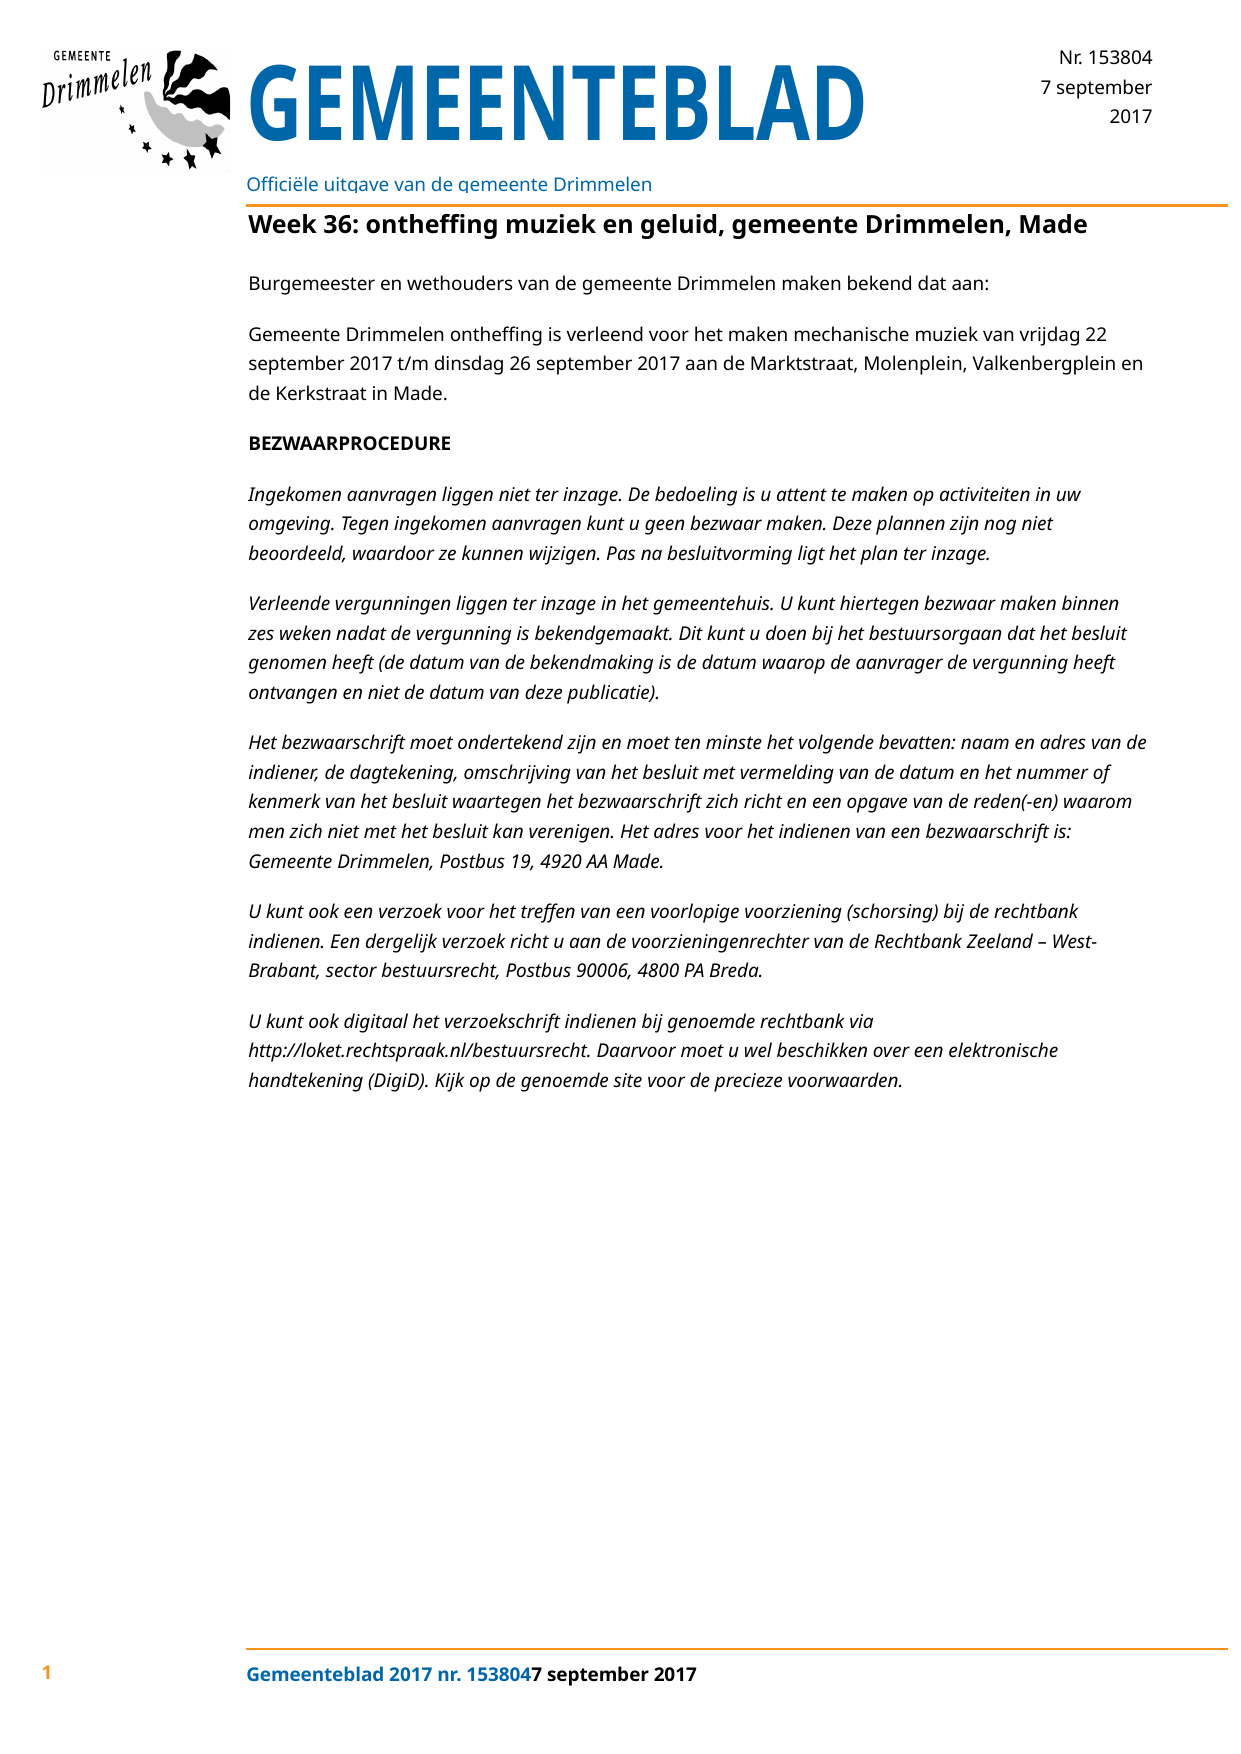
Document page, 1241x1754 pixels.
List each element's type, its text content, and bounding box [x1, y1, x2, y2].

text Burgemeester en wethouders van de gemeente Drimmelen maken bekend dat aan: [248, 270, 1152, 296]
text U kunt ook een verzoek voor het treffen van een voorlopige voorziening (schorsing) bij de rechtbank indienen. Een dergelijk verzoek richt u aan de voorzieningenrechter van de Rechtbank Zeeland – West-Brabant, sector bestuursrecht, Postbus 90006, 4800 PA Breda. [248, 898, 1152, 983]
text Week 36: ontheffing muziek en geluid, gemeente Drimmelen, Made [248, 207, 1152, 241]
text BEZWAARPROCEDURE [248, 430, 1152, 456]
text Ingekomen aanvragen liggen niet ter inzage. De bedoeling is u attent te maken op activiteiten in uw omgeving. Tegen ingekomen aanvragen kunt u geen bezwaar maken. Deze plannen zijn nog niet beoordeeld, waardoor ze kunnen wijzigen. Pas na besluitvorming ligt het plan ter inzage. [248, 481, 1152, 566]
text Gemeente Drimmelen ontheffing is verleend voor het maken mechanische muziek van vrijdag 22 september 2017 t/m dinsdag 26 september 2017 aan de Marktstraat, Molenplein, Valkenbergplein en de Kerkstraat in Made. [248, 321, 1152, 406]
text Verleende vergunningen liggen ter inzage in het gemeentehuis. U kunt hiertegen bezwaar maken binnen zes weken nadat de vergunning is bekendgemaakt. Dit kunt u doen bij het bestuursorgaan dat het besluit genomen heeft (de datum van de bekendmaking is de datum waarop de aanvrager de vergunning heeft ontvangen en niet de datum van deze publicatie). [248, 590, 1152, 705]
text U kunt ook digitaal het verzoekschrift indienen bij genoemde rechtbank via http://loket.rechtspraak.nl/bestuursrecht. Daarvoor moet u wel beschikken over een elektronische handtekening (DigiD). Kijk op de genoemde site voor de precieze voorwaarden. [248, 1008, 1152, 1093]
text Het bezwaarschrift moet ondertekend zijn en moet ten minste het volgende bevatten: naam en adres van de indiener, de dagtekening, omschrijving van het besluit met vermelding van de datum en het nummer of kenmerk van het besluit waartegen het bezwaarschrift zich richt en een opgave van de reden(-en) waarom men zich niet met het besluit kan verenigen. Het adres voor het indienen van een bezwaarschrift is: Gemeente Drimmelen, Postbus 19, 4920 AA Made. [248, 729, 1152, 873]
picture [41, 47, 231, 172]
